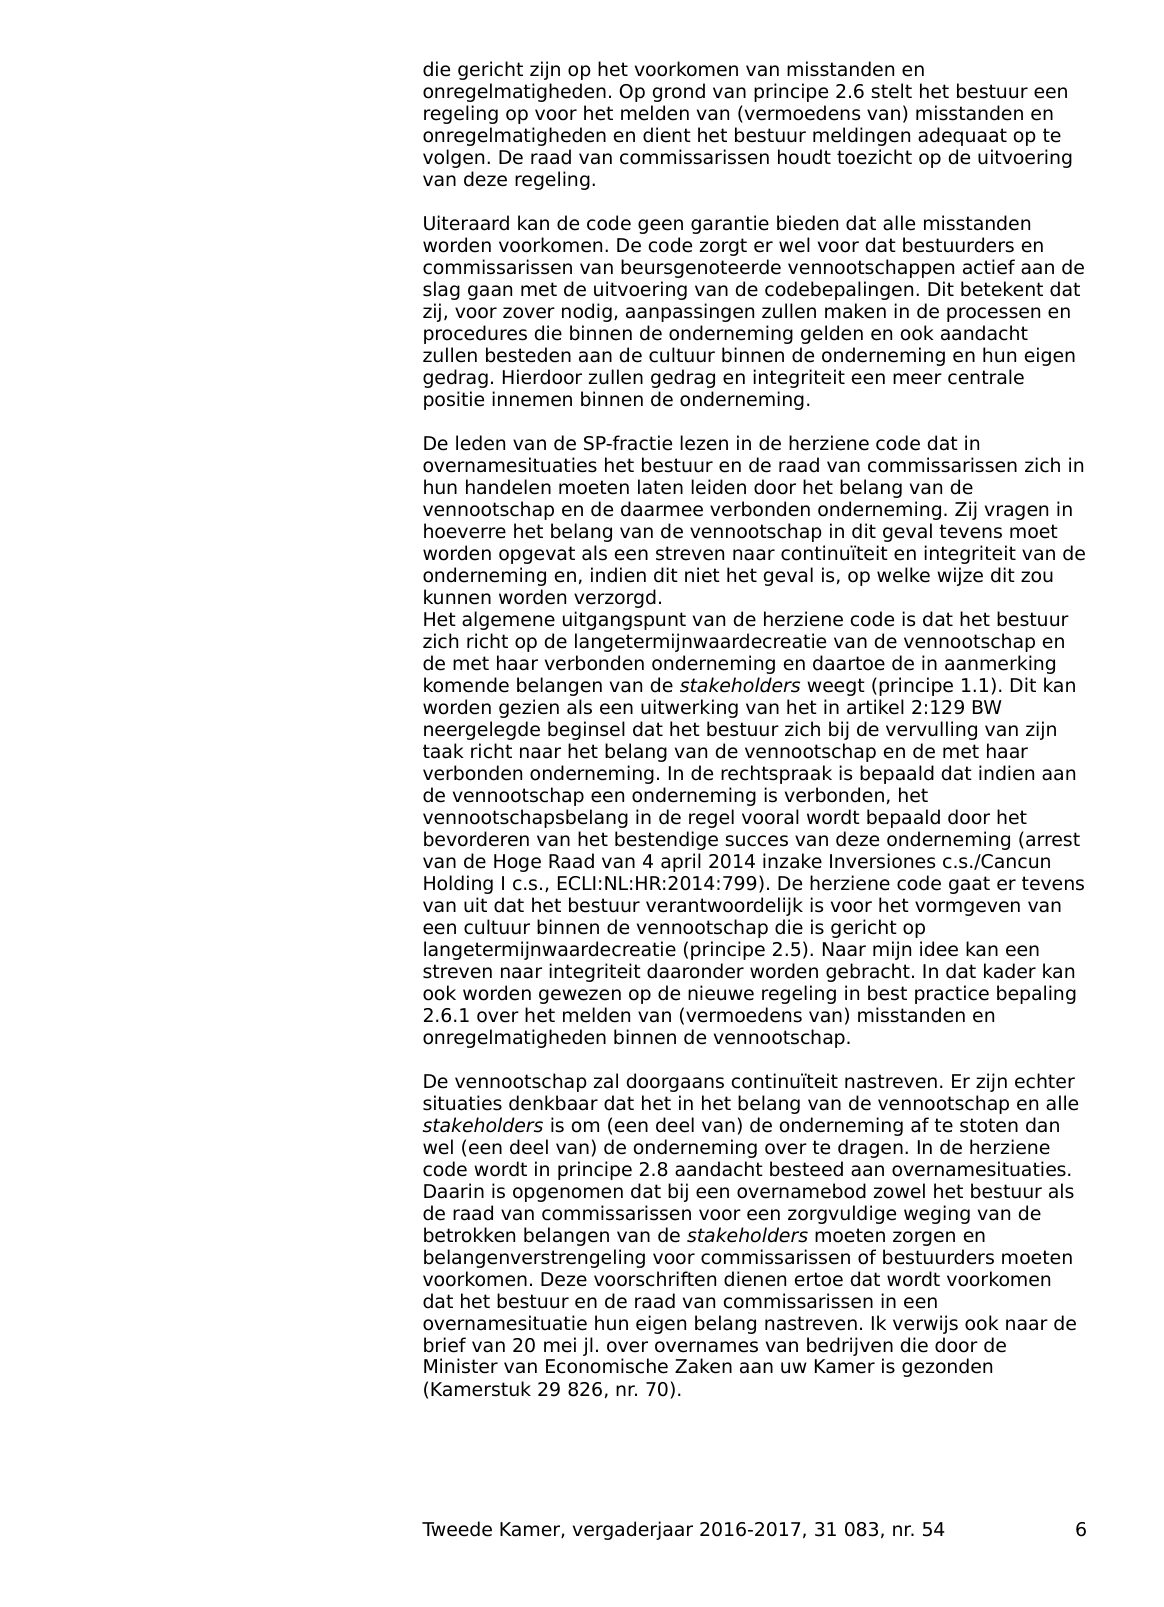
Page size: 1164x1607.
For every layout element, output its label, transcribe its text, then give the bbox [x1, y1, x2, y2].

text De vennootschap zal doorgaans continuïteit nastreven. Er zijn echter situaties denkbaar dat het in het belang van de vennootschap en alle stakeholders is om (een deel van) de onderneming af te stoten dan wel (een deel van) de onderneming over te dragen. In de herziene code wordt in principe 2.8 aandacht besteed aan overnamesituaties. Daarin is opgenomen dat bij een overnamebod zowel het bestuur als de raad van commissarissen voor een zorgvuldige weging van de betrokken belangen van de stakeholders moeten zorgen en belangenverstrengeling voor commissarissen of bestuurders moeten voorkomen. Deze voorschriften dienen ertoe dat wordt voorkomen dat het bestuur en de raad van commissarissen in een overnamesituatie hun eigen belang nastreven. Ik verwijs ook naar de brief van 20 mei jl. over overnames van bedrijven die door de Minister van Economische Zaken aan uw Kamer is gezonden (Kamerstuk 29 826, nr. 70). [422, 1071, 1087, 1400]
text De leden van de SP-fractie lezen in de herziene code dat in overnamesituaties het bestuur en de raad van commissarissen zich in hun handelen moeten laten leiden door het belang van de vennootschap en de daarmee verbonden onderneming. Zij vragen in hoeverre het belang van de vennootschap in dit geval tevens moet worden opgevat als een streven naar continuïteit en integriteit van de onderneming en, indien dit niet het geval is, op welke wijze dit zou kunnen worden verzorgd. [422, 433, 1087, 609]
text Uiteraard kan de code geen garantie bieden dat alle misstanden worden voorkomen. De code zorgt er wel voor dat bestuurders en commissarissen van beursgenoteerde vennootschappen actief aan de slag gaan met de uitvoering van de codebepalingen. Dit betekent dat zij, voor zover nodig, aanpassingen zullen maken in de processen en procedures die binnen de onderneming gelden en ook aandacht zullen besteden aan de cultuur binnen de onderneming en hun eigen gedrag. Hierdoor zullen gedrag en integriteit een meer centrale positie innemen binnen de onderneming. [422, 213, 1087, 411]
text Het algemene uitgangspunt van de herziene code is dat het bestuur zich richt op de langetermijnwaardecreatie van de vennootschap en de met haar verbonden onderneming en daartoe de in aanmerking komende belangen van de stakeholders weegt (principe 1.1). Dit kan worden gezien als een uitwerking van het in artikel 2:129 BW neergelegde beginsel dat het bestuur zich bij de vervulling van zijn taak richt naar het belang van de vennootschap en de met haar verbonden onderneming. In de rechtspraak is bepaald dat indien aan de vennootschap een onderneming is verbonden, het vennootschapsbelang in de regel vooral wordt bepaald door het bevorderen van het bestendige succes van deze onderneming (arrest van de Hoge Raad van 4 april 2014 inzake Inversiones c.s./Cancun Holding I c.s., ECLI:NL:HR:2014:799). De herziene code gaat er tevens van uit dat het bestuur verantwoordelijk is voor het vormgeven van een cultuur binnen de vennootschap die is gericht op langetermijnwaardecreatie (principe 2.5). Naar mijn idee kan een streven naar integriteit daaronder worden gebracht. In dat kader kan ook worden gewezen op de nieuwe regeling in best practice bepaling 2.6.1 over het melden van (vermoedens van) misstanden en onregelmatigheden binnen de vennootschap. [422, 609, 1087, 1048]
text die gericht zijn op het voorkomen van misstanden en onregelmatigheden. Op grond van principe 2.6 stelt het bestuur een regeling op voor het melden van (vermoedens van) misstanden en onregelmatigheden en dient het bestuur meldingen adequaat op te volgen. De raad van commissarissen houdt toezicht op de uitvoering van deze regeling. [422, 59, 1087, 191]
